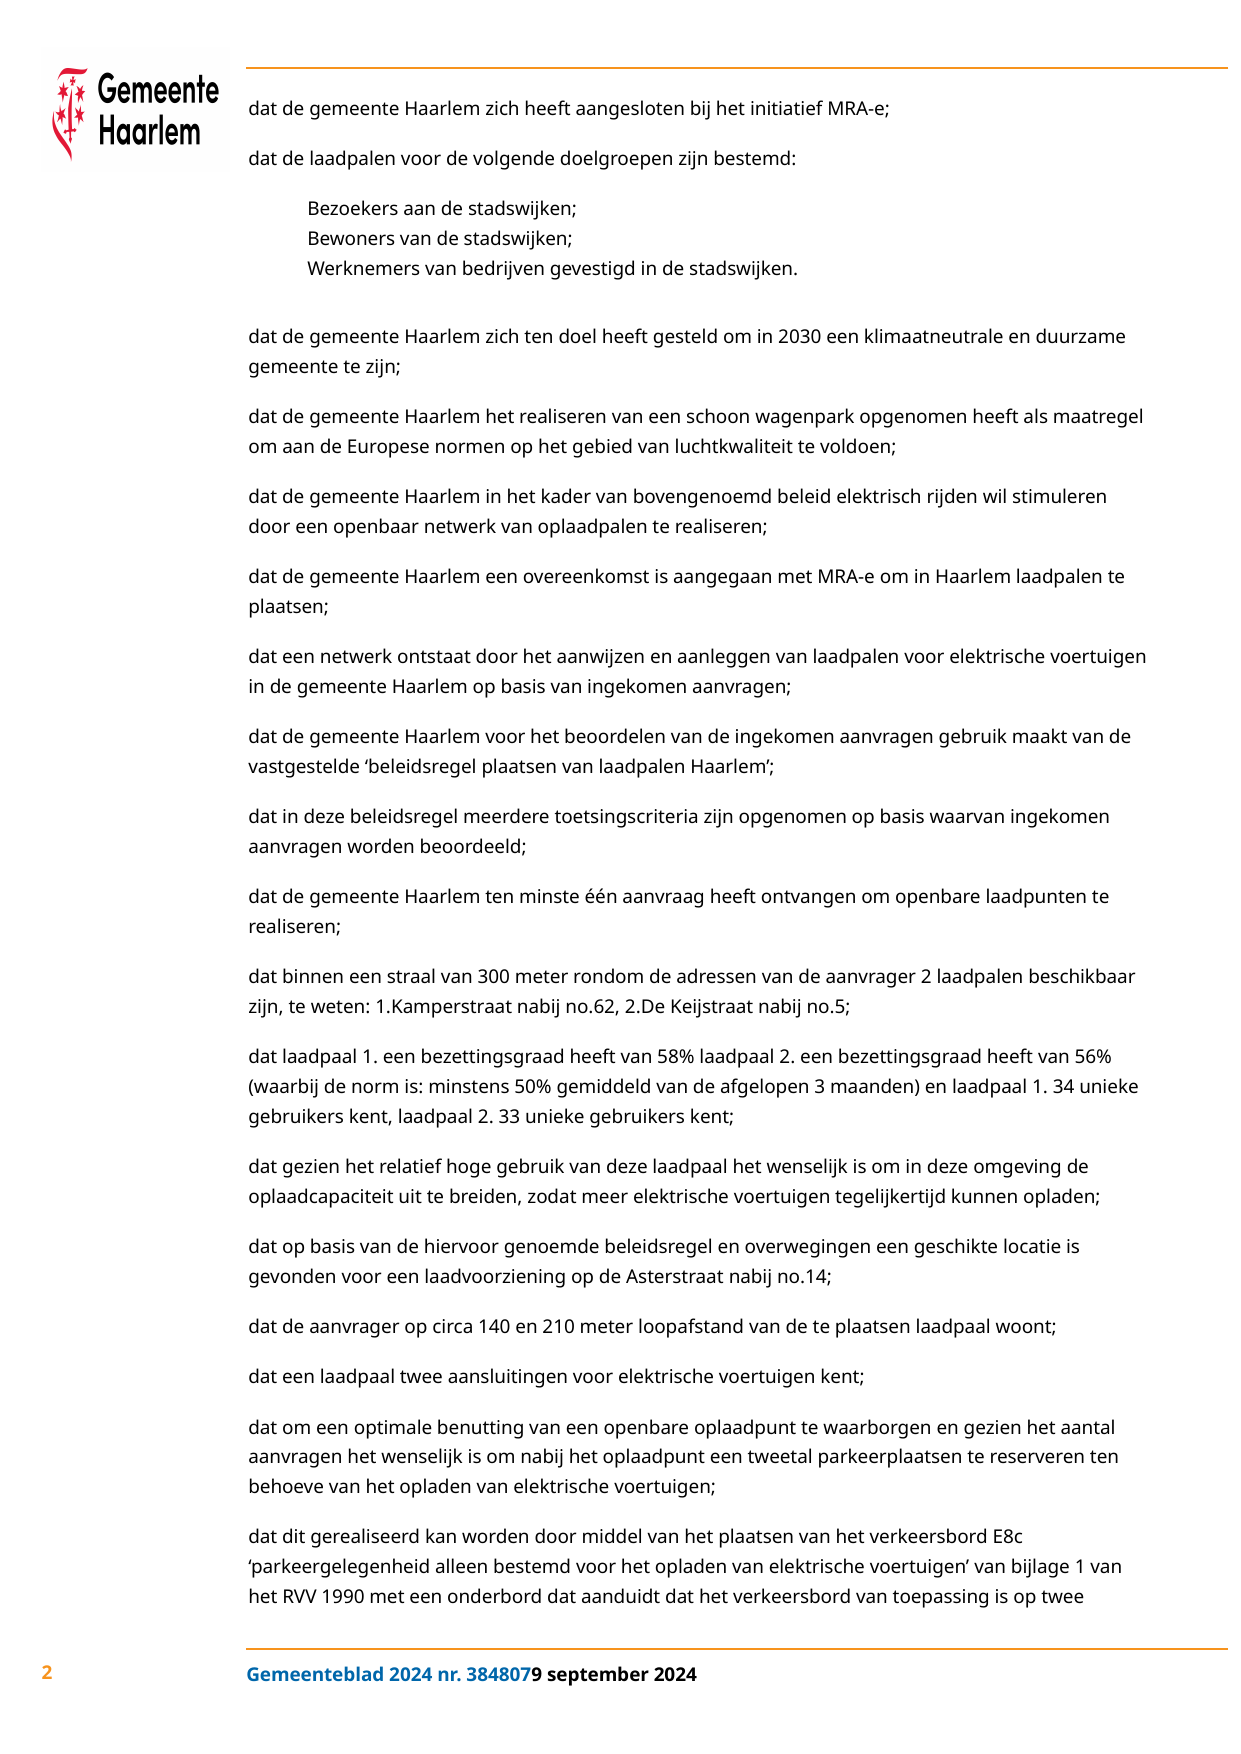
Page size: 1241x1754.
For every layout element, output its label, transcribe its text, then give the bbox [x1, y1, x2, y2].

text dat om een optimale benutting van een openbare oplaadpunt te waarborgen en gezien het aantal aanvragen het wenselijk is om nabij het oplaadpunt een tweetal parkeerplaatsen te reserveren ten behoeve van het opladen van elektrische voertuigen; [248, 1414, 1152, 1499]
text dat in deze beleidsregel meerdere toetsingscriteria zijn opgenomen op basis waarvan ingekomen aanvragen worden beoordeeld; [248, 804, 1152, 859]
text dat de gemeente Haarlem ten minste één aanvraag heeft ontvangen om openbare laadpunten te realiseren; [248, 884, 1152, 939]
text dat gezien het relatief hoge gebruik van deze laadpaal het wenselijk is om in deze omgeving de oplaadcapaciteit uit te breiden, zodat meer elektrische voertuigen tegelijkertijd kunnen opladen; [248, 1153, 1152, 1208]
picture [41, 47, 231, 172]
text dat binnen een straal van 300 meter rondom de adressen van de aanvrager 2 laadpalen beschikbaar zijn, te weten: 1.Kamperstraat nabij no.62, 2.De Keijstraat nabij no.5; [248, 964, 1152, 1019]
text dat de gemeente Haarlem zich ten doel heeft gesteld om in 2030 een klimaatneutrale en duurzame gemeente te zijn; [248, 324, 1152, 379]
text dat de gemeente Haarlem in het kader van bovengenoemd beleid elektrisch rijden wil stimuleren door een openbaar netwerk van oplaadpalen te realiseren; [248, 484, 1152, 539]
text dat de gemeente Haarlem een overeenkomst is aangegaan met MRA-e om in Haarlem laadpalen te plaatsen; [248, 564, 1152, 619]
text dat dit gerealiseerd kan worden door middel van het plaatsen van het verkeersbord E8c ‘parkeergelegenheid alleen bestemd voor het opladen van elektrische voertuigen’ van bijlage 1 van het RVV 1990 met een onderbord dat aanduidt dat het verkeersbord van toepassing is op twee [248, 1524, 1152, 1608]
text dat de laadpalen voor de volgende doelgroepen zijn bestemd: [248, 145, 1152, 171]
text dat een laadpaal twee aansluitingen voor elektrische voertuigen kent; [248, 1364, 1152, 1389]
text dat op basis van de hiervoor genoemde beleidsregel en overwegingen een geschikte locatie is gevonden voor een laadvoorziening op de Asterstraat nabij no.14; [248, 1233, 1152, 1288]
text dat de gemeente Haarlem het realiseren van een schoon wagenpark opgenomen heeft als maatregel om aan de Europese normen op het gebied van luchtkwaliteit te voldoen; [248, 404, 1152, 459]
text dat de aanvrager op circa 140 en 210 meter loopafstand van de te plaatsen laadpaal woont; [248, 1313, 1152, 1339]
text dat de gemeente Haarlem zich heeft aangesloten bij het initiatief MRA-e; [248, 95, 1152, 121]
text dat laadpaal 1. een bezettingsgraad heeft van 58% laadpaal 2. een bezettingsgraad heeft van 56% (waarbij de norm is: minstens 50% gemiddeld van de afgelopen 3 maanden) en laadpaal 1. 34 unieke gebruikers kent, laadpaal 2. 33 unieke gebruikers kent; [248, 1044, 1152, 1128]
list Bewoners van de stadswijken; [248, 225, 1152, 251]
text dat de gemeente Haarlem voor het beoordelen van de ingekomen aanvragen gebruik maakt van de vastgestelde ‘beleidsregel plaatsen van laadpalen Haarlem’; [248, 724, 1152, 779]
list Werknemers van bedrijven gevestigd in de stadswijken. [248, 255, 1152, 281]
text dat een netwerk ontstaat door het aanwijzen en aanleggen van laadpalen voor elektrische voertuigen in de gemeente Haarlem op basis van ingekomen aanvragen; [248, 644, 1152, 699]
list Bezoekers aan de stadswijken; [248, 196, 1152, 221]
